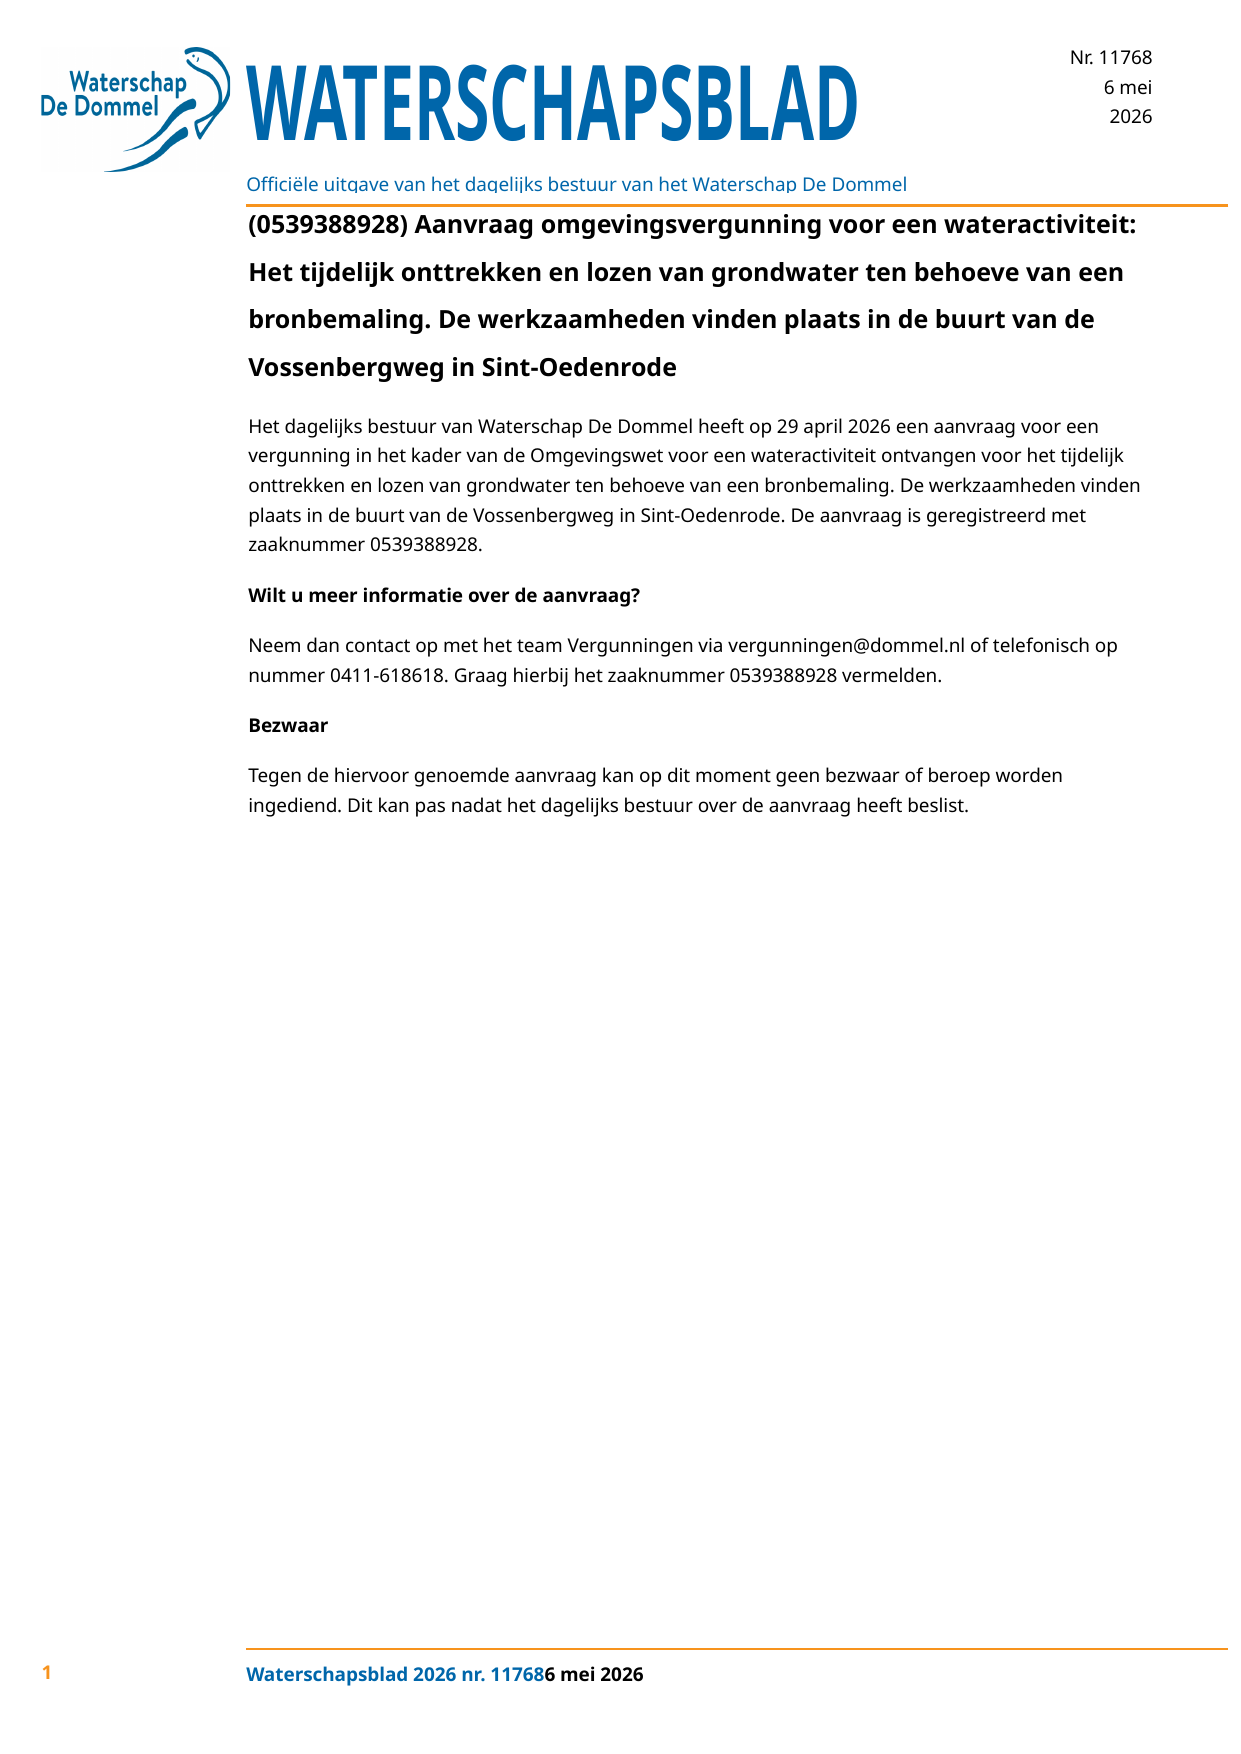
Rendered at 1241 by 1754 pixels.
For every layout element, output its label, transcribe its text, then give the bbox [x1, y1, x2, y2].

text Tegen de hiervoor genoemde aanvraag kan op dit moment geen bezwaar of beroep worden ingediend. Dit kan pas nadat het dagelijks bestuur over de aanvraag heeft beslist. [248, 763, 1152, 818]
picture [45, 99, 51, 111]
text Neem dan contact op met het team Vergunningen via vergunningen@dommel.nl of telefonisch op nummer 0411-618618. Graag hierbij het zaaknummer 0539388928 vermelden. [248, 632, 1152, 688]
text Bezwaar [248, 712, 1152, 738]
picture [198, 118, 210, 131]
picture [204, 47, 231, 76]
text Het dagelijks bestuur van Waterschap De Dommel heeft op 29 april 2026 een aanvraag voor een vergunning in het kader van de Omgevingswet voor een wateractiviteit ontvangen voor het tijdelijk onttrekken en lozen van grondwater ten behoeve van een bronbemaling. De werkzaamheden vinden plaats in de buurt van de Vossenbergweg in Sint-Oedenrode. De aanvraag is geregistreerd met zaaknummer 0539388928. [248, 413, 1152, 557]
text Wilt u meer informatie over de aanvraag? [248, 582, 1152, 608]
picture [41, 47, 231, 172]
text (0539388928) Aanvraag omgevingsvergunning voor een wateractiviteit: Het tijdelijk onttrekken en lozen van grondwater ten behoeve van een bronbemaling. De werkzaamheden vinden plaats in de buurt van de Vossenbergweg in Sint-Oedenrode [248, 207, 1152, 384]
